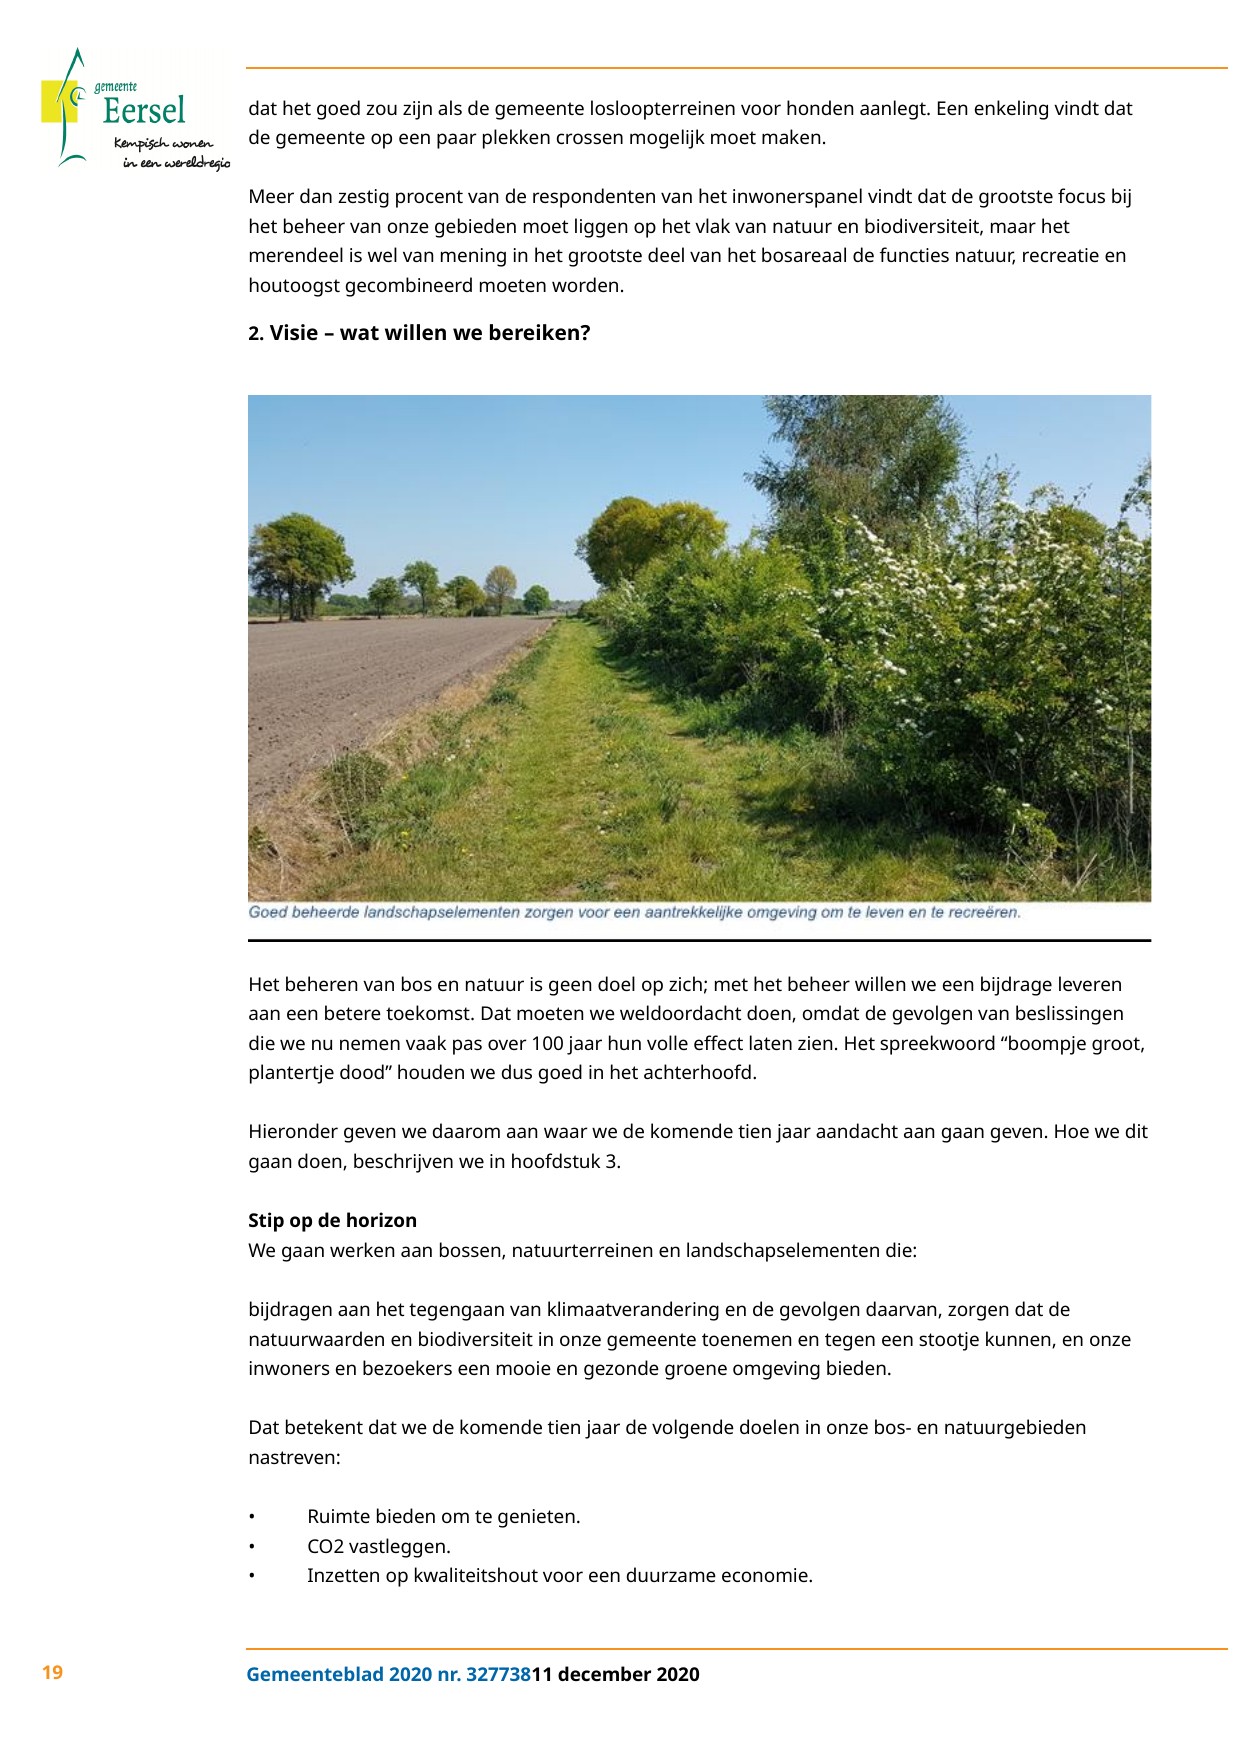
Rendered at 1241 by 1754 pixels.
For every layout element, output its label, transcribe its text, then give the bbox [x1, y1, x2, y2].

list Ruimte bieden om te genieten. [248, 1503, 1152, 1529]
text Meer dan zestig procent van de respondenten van het inwonerspanel vindt dat de grootste focus bij het beheer van onze gebieden moet liggen op het vlak van natuur en biodiversiteit, maar het merendeel is wel van mening in het grootste deel van het bosareaal de functies natuur, recreatie en houtoogst gecombineerd moeten worden. [248, 183, 1152, 298]
text dat het goed zou zijn als de gemeente losloopterreinen voor honden aanlegt. Een enkeling vindt dat de gemeente op een paar plekken crossen mogelijk moet maken. [248, 95, 1152, 150]
text Hieronder geven we daarom aan waar we de komende tien jaar aandacht aan gaan geven. Hoe we dit gaan doen, beschrijven we in hoofdstuk 3. [248, 1119, 1152, 1174]
text Stip op de horizon [248, 1207, 1152, 1233]
text Het beheren van bos en natuur is geen doel op zich; met het beheer willen we een bijdrage leveren aan een betere toekomst. Dat moeten we weldoordacht doen, omdat de gevolgen van beslissingen die we nu nemen vaak pas over 100 jaar hun volle effect laten zien. Het spreekwoord “boompje groot, plantertje dood” houden we dus goed in het achterhoofd. [248, 971, 1152, 1085]
text We gaan werken aan bossen, natuurterreinen en landschapselementen die: [248, 1237, 1152, 1263]
text bijdragen aan het tegengaan van klimaatverandering en de gevolgen daarvan, zorgen dat de natuurwaarden en biodiversiteit in onze gemeente toenemen en tegen een stootje kunnen, en onze inwoners en bezoekers een mooie en gezonde groene omgeving bieden. [248, 1296, 1152, 1381]
text 2. Visie – wat willen we bereiken? [248, 318, 1152, 346]
list Inzetten op kwaliteitshout voor een duurzame economie. [248, 1562, 1152, 1588]
text Dat betekent dat we de komende tien jaar de volgende doelen in onze bos- en natuurgebieden nastreven: [248, 1414, 1152, 1470]
picture [248, 395, 1152, 942]
picture [41, 47, 231, 172]
list CO2 vastleggen. [248, 1533, 1152, 1559]
